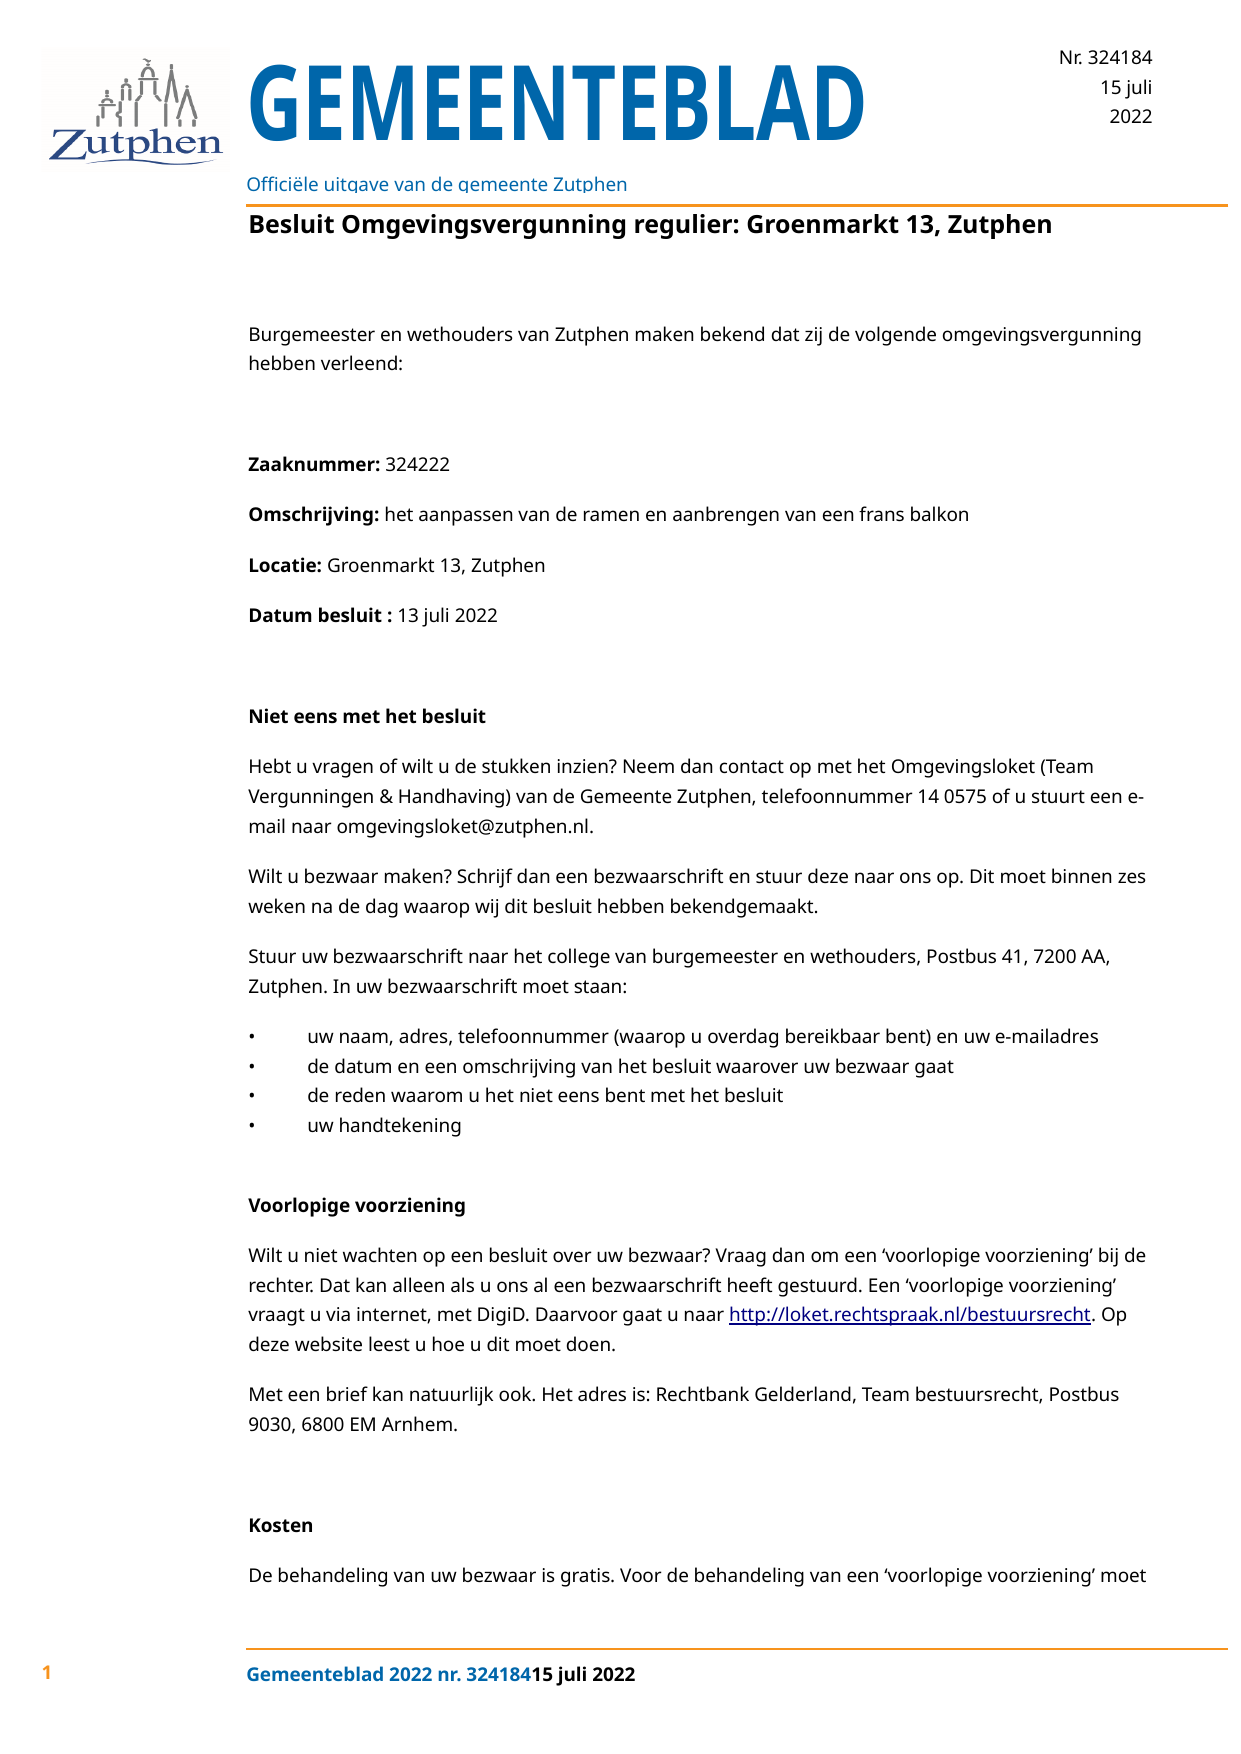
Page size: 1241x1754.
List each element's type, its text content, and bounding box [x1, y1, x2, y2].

text Omschrijving: het aanpassen van de ramen en aanbrengen van een frans balkon [248, 502, 1152, 527]
text Met een brief kan natuurlijk ook. Het adres is: Rechtbank Gelderland, Team bestuursrecht, Postbus 9030, 6800 EM Arnhem. [248, 1382, 1152, 1437]
list uw naam, adres, telefoonnummer (waarop u overdag bereikbaar bent) en uw e-mailadres [248, 1023, 1152, 1049]
text Zaaknummer: 324222 [248, 451, 1152, 477]
text Stuur uw bezwaarschrift naar het college van burgemeester en wethouders, Postbus 41, 7200 AA, Zutphen. In uw bezwaarschrift moet staan: [248, 943, 1152, 998]
text Hebt u vragen of wilt u de stukken inzien? Neem dan contact op met het Omgevingsloket (Team Vergunningen & Handhaving) van de Gemeente Zutphen, telefoonnummer 14 0575 of u stuurt een e-mail naar omgevingsloket@zutphen.nl. [248, 754, 1152, 838]
text Datum besluit : 13 juli 2022 [248, 602, 1152, 628]
text Burgemeester en wethouders van Zutphen maken bekend dat zij de volgende omgevingsvergunning hebben verleend: [248, 321, 1152, 376]
text Niet eens met het besluit [248, 703, 1152, 729]
text Kosten [248, 1512, 1152, 1538]
text De behandeling van uw bezwaar is gratis. Voor de behandeling van een ‘voorlopige voorziening’ moet [248, 1562, 1152, 1588]
text Wilt u niet wachten op een besluit over uw bezwaar? Vraag dan om een ‘voorlopige voorziening’ bij de rechter. Dat kan alleen als u ons al een bezwaarschrift heeft gestuurd. Een ‘voorlopige voorziening’ vraagt u via internet, met DigiD. Daarvoor gaat u naar http://loket.rechtspraak.nl/bestuursrecht. Op deze website leest u hoe u dit moet doen. [248, 1242, 1152, 1357]
text Besluit Omgevingsvergunning regulier: Groenmarkt 13, Zutphen [248, 207, 1152, 241]
list uw handtekening [248, 1112, 1152, 1138]
text Locatie: Groenmarkt 13, Zutphen [248, 552, 1152, 578]
text Voorlopige voorziening [248, 1192, 1152, 1218]
text Wilt u bezwaar maken? Schrijf dan een bezwaarschrift en stuur deze naar ons op. Dit moet binnen zes weken na de dag waarop wij dit besluit hebben bekendgemaakt. [248, 863, 1152, 918]
picture [41, 47, 231, 172]
list de reden waarom u het niet eens bent met het besluit [248, 1082, 1152, 1108]
list de datum en een omschrijving van het besluit waarover uw bezwaar gaat [248, 1053, 1152, 1078]
